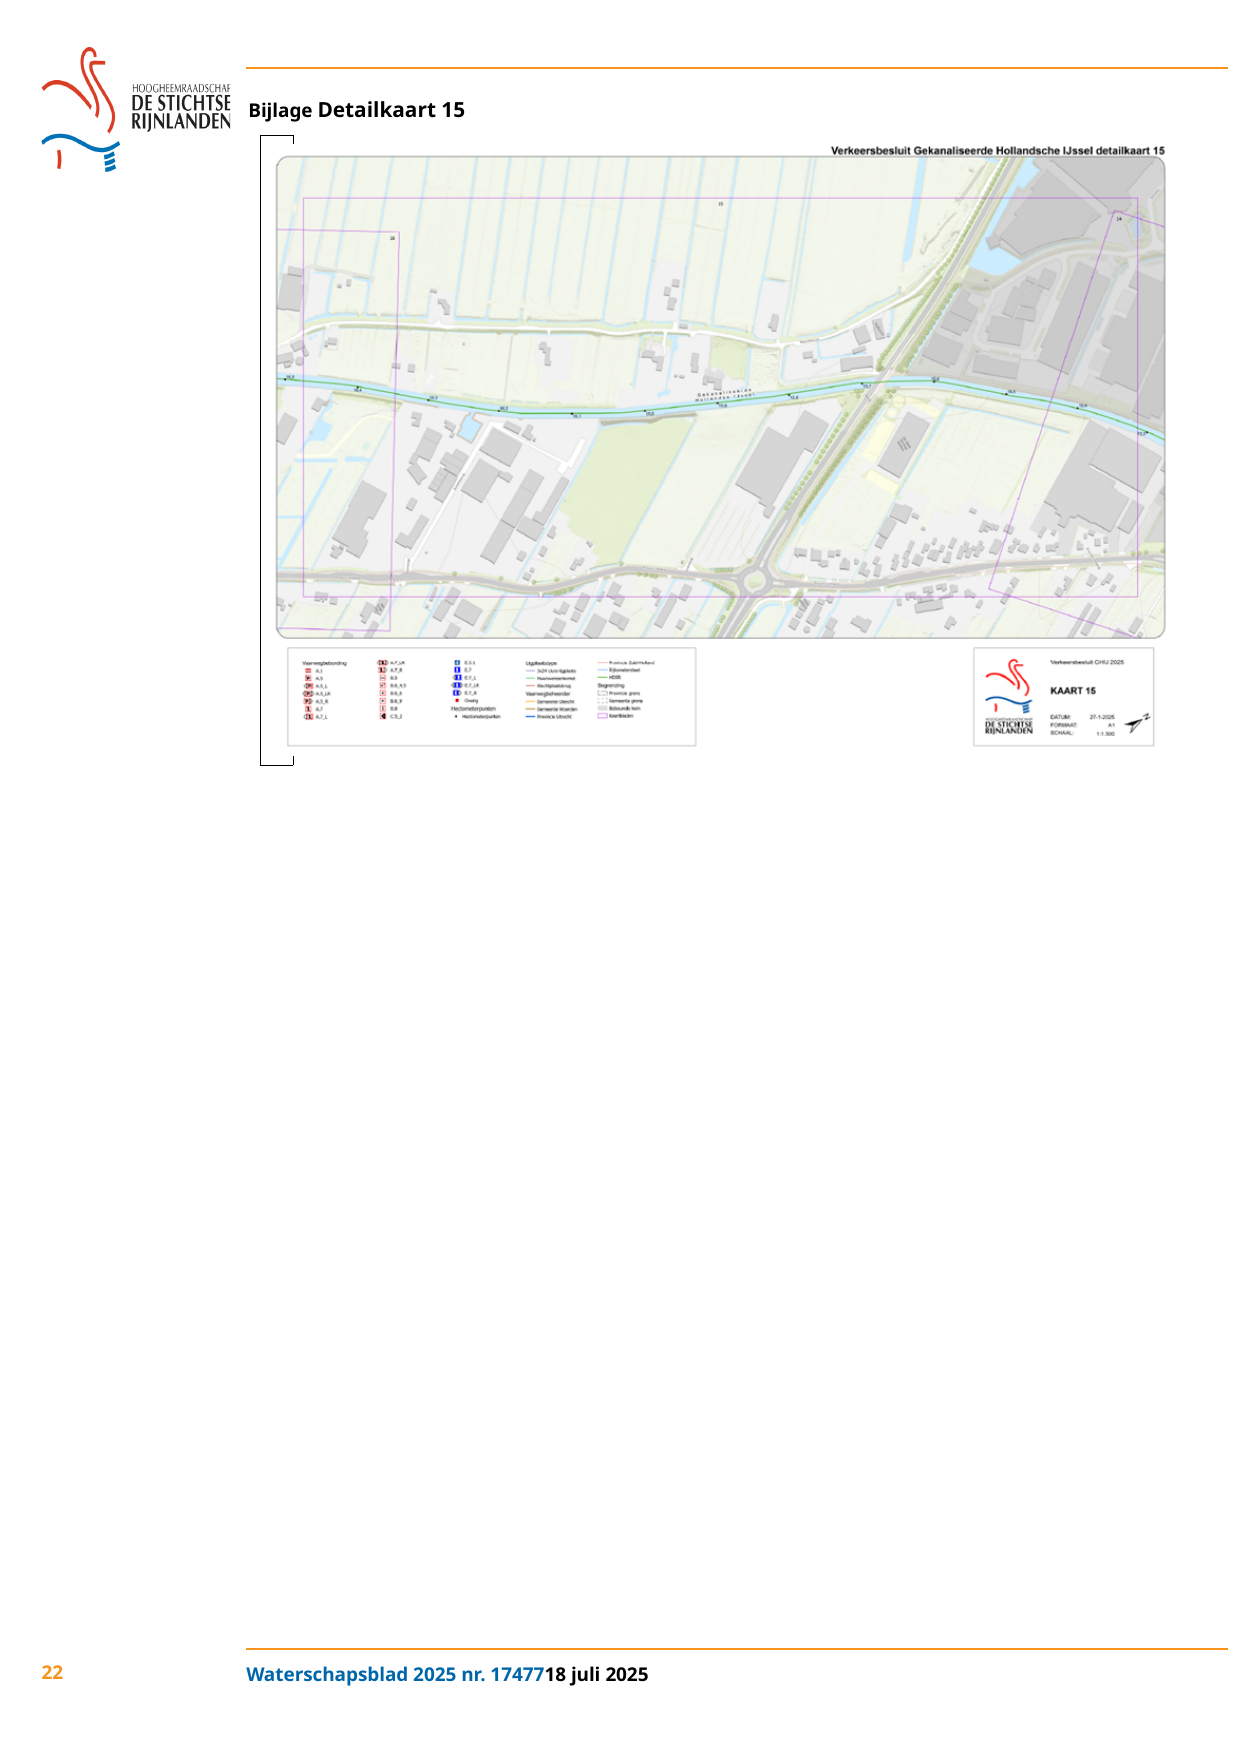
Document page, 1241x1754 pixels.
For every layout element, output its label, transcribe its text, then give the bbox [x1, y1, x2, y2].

picture [41, 47, 231, 172]
picture [268, 144, 1173, 756]
text Bijlage Detailkaart 15 [248, 95, 1152, 123]
